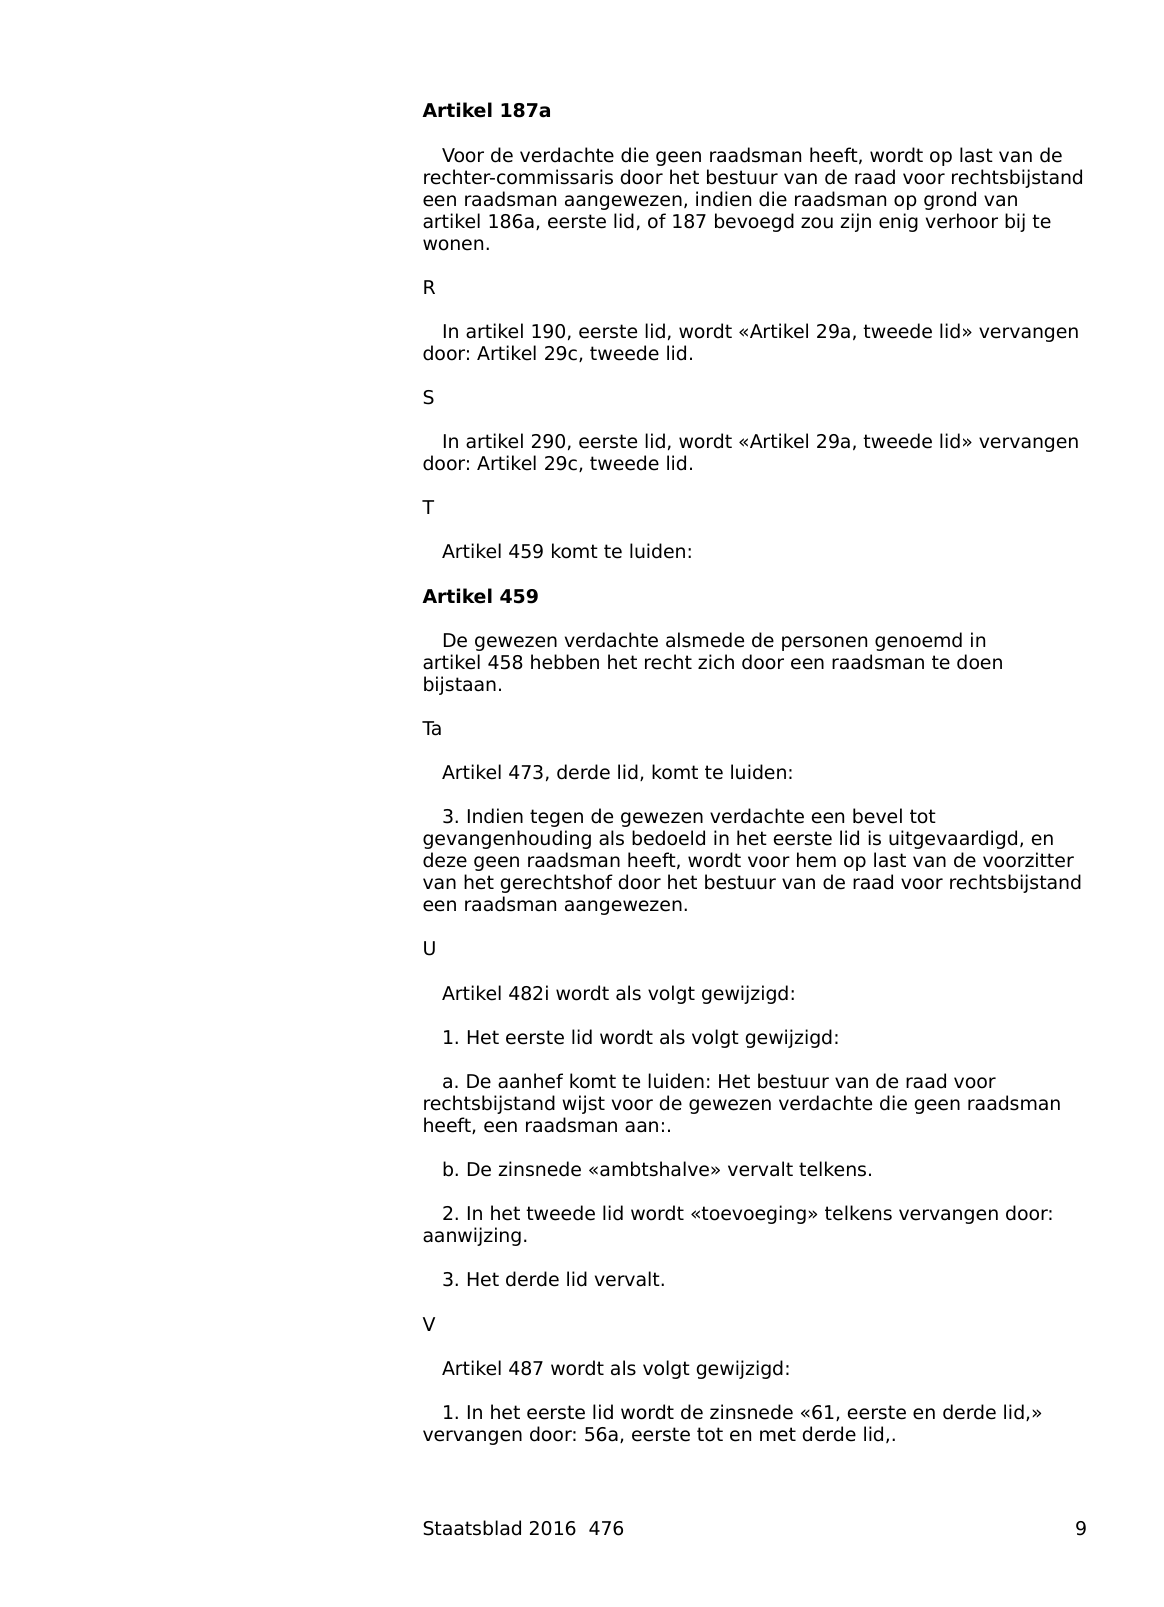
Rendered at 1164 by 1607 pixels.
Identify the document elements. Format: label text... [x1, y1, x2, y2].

text 1. Het eerste lid wordt als volgt gewijzigd: [422, 1027, 1087, 1049]
text 2. In het tweede lid wordt «toevoeging» telkens vervangen door: aanwijzing. [422, 1203, 1087, 1247]
subtitle Artikel 459 [422, 586, 1087, 608]
text 3. Het derde lid vervalt. [422, 1269, 1087, 1291]
text R [422, 277, 1087, 299]
text 1. In het eerste lid wordt de zinsnede «61, eerste en derde lid,» vervangen door: 56a, eerste tot en met derde lid,. [422, 1402, 1087, 1446]
text a. De aanhef komt te luiden: Het bestuur van de raad voor rechtsbijstand wijst voor de gewezen verdachte die geen raadsman heeft, een raadsman aan:. [422, 1071, 1087, 1137]
text Artikel 487 wordt als volgt gewijzigd: [422, 1358, 1087, 1379]
text Voor de verdachte die geen raadsman heeft, wordt op last van de rechter-commissaris door het bestuur van de raad voor rechtsbijstand een raadsman aangewezen, indien die raadsman op grond van artikel 186a, eerste lid, of 187 bevoegd zou zijn enig verhoor bij te wonen. [422, 144, 1087, 254]
text 3. Indien tegen de gewezen verdachte een bevel tot gevangenhouding als bedoeld in het eerste lid is uitgevaardigd, en deze geen raadsman heeft, wordt voor hem op last van de voorzitter van het gerechtshof door het bestuur van de raad voor rechtsbijstand een raadsman aangewezen. [422, 806, 1087, 916]
text b. De zinsnede «ambtshalve» vervalt telkens. [422, 1159, 1087, 1181]
text Artikel 473, derde lid, komt te luiden: [422, 762, 1087, 784]
text V [422, 1313, 1087, 1335]
text T [422, 497, 1087, 519]
text In artikel 190, eerste lid, wordt «Artikel 29a, tweede lid» vervangen door: Artikel 29c, tweede lid. [422, 321, 1087, 365]
subtitle Artikel 187a [422, 100, 1087, 122]
text In artikel 290, eerste lid, wordt «Artikel 29a, tweede lid» vervangen door: Artikel 29c, tweede lid. [422, 431, 1087, 475]
text U [422, 938, 1087, 960]
text Artikel 482i wordt als volgt gewijzigd: [422, 982, 1087, 1004]
text De gewezen verdachte alsmede de personen genoemd in artikel 458 hebben het recht zich door een raadsman te doen bijstaan. [422, 630, 1087, 696]
text Ta [422, 718, 1087, 740]
text S [422, 387, 1087, 409]
text Artikel 459 komt te luiden: [422, 541, 1087, 563]
